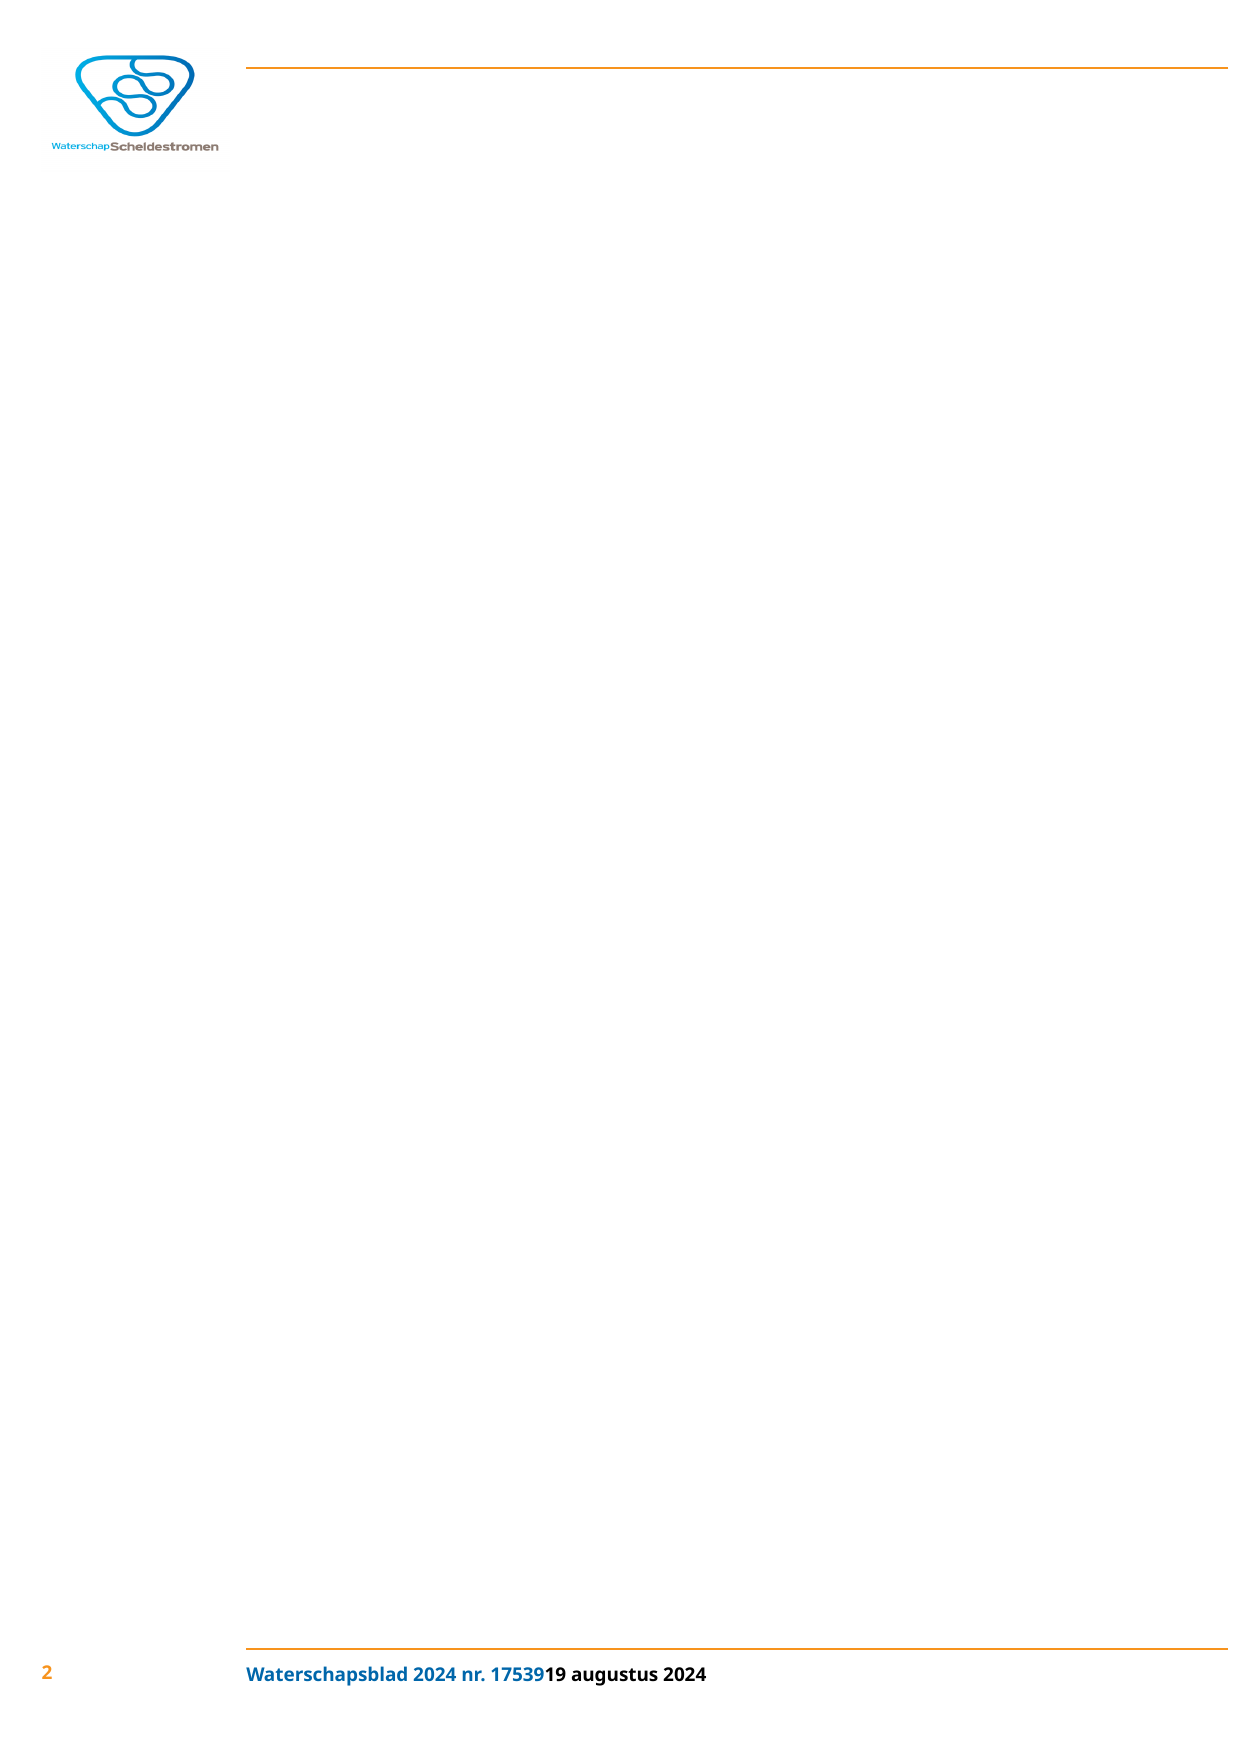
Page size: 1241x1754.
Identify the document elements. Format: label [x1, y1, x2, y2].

picture [41, 47, 231, 172]
